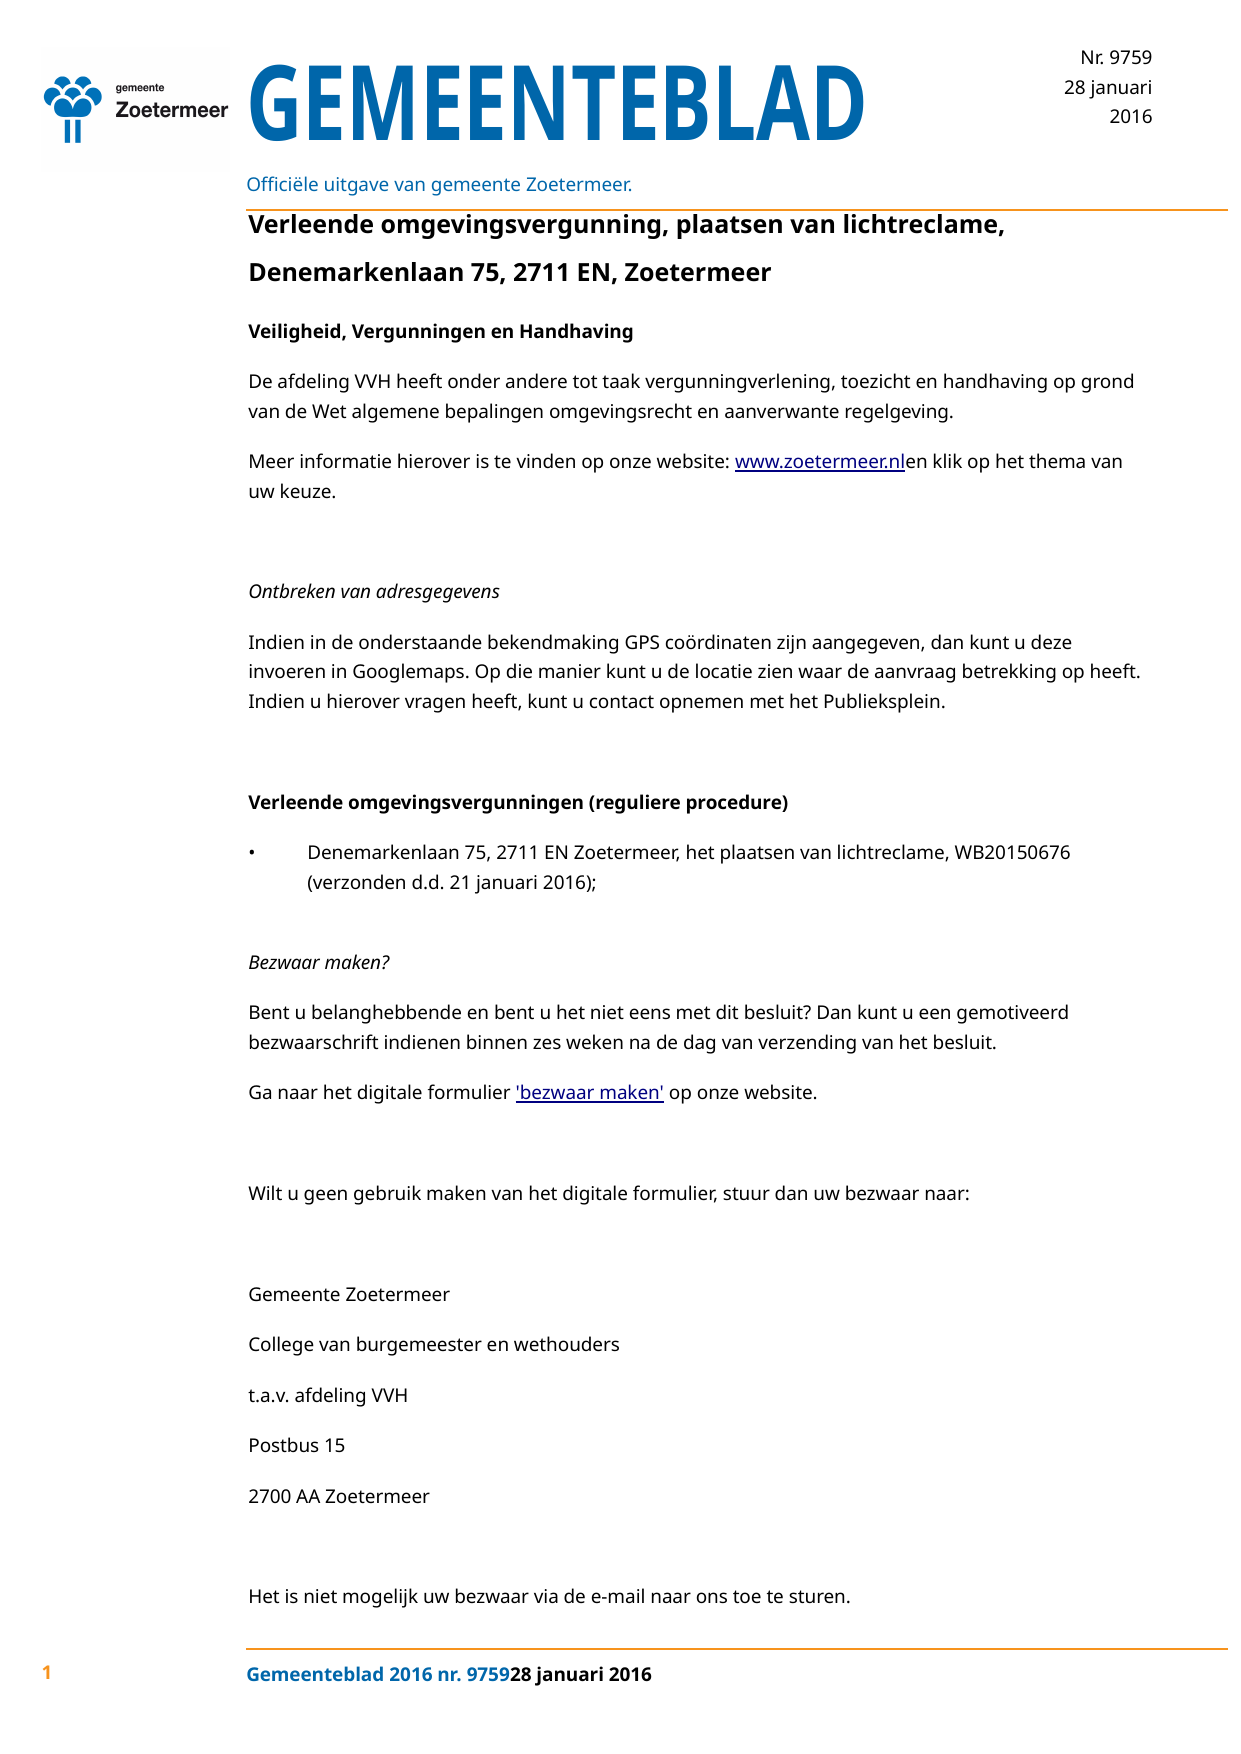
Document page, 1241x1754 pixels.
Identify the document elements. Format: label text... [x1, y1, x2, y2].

text 2700 AA Zoetermeer [248, 1483, 1152, 1509]
text t.a.v. afdeling VVH [248, 1382, 1152, 1408]
picture [41, 47, 231, 172]
text Het is niet mogelijk uw bezwaar via de e-mail naar ons toe te sturen. [248, 1584, 1152, 1609]
list Denemarkenlaan 75, 2711 EN Zoetermeer, het plaatsen van lichtreclame, WB20150676 (verzonden d.d. 21 januari 2016); [248, 839, 1152, 895]
text Postbus 15 [248, 1432, 1152, 1458]
text Bezwaar maken? [248, 949, 1152, 975]
text Ga naar het digitale formulier 'bezwaar maken' op onze website. [248, 1079, 1152, 1105]
text Verleende omgevingsvergunning, plaatsen van lichtreclame, Denemarkenlaan 75, 2711 EN, Zoetermeer [248, 211, 1152, 288]
text Verleende omgevingsvergunningen (reguliere procedure) [248, 789, 1152, 815]
text Veiligheid, Vergunningen en Handhaving [248, 318, 1152, 344]
text Meer informatie hierover is te vinden op onze website: www.zoetermeer.nlen klik op het thema van uw keuze. [248, 448, 1152, 504]
text Ontbreken van adresgegevens [248, 579, 1152, 604]
text College van burgemeester en wethouders [248, 1332, 1152, 1357]
text Bent u belanghebbende en bent u het niet eens met dit besluit? Dan kunt u een gemotiveerd bezwaarschrift indienen binnen zes weken na de dag van verzending van het besluit. [248, 999, 1152, 1055]
text Indien in de onderstaande bekendmaking GPS coördinaten zijn aangegeven, dan kunt u deze invoeren in Googlemaps. Op die manier kunt u de locatie zien waar de aanvraag betrekking op heeft. Indien u hierover vragen heeft, kunt u contact opnemen met het Publieksplein. [248, 629, 1152, 714]
text Wilt u geen gebruik maken van het digitale formulier, stuur dan uw bezwaar naar: [248, 1180, 1152, 1206]
text De afdeling VVH heeft onder andere tot taak vergunningverlening, toezicht en handhaving op grond van de Wet algemene bepalingen omgevingsrecht en aanverwante regelgeving. [248, 368, 1152, 424]
text Gemeente Zoetermeer [248, 1281, 1152, 1307]
